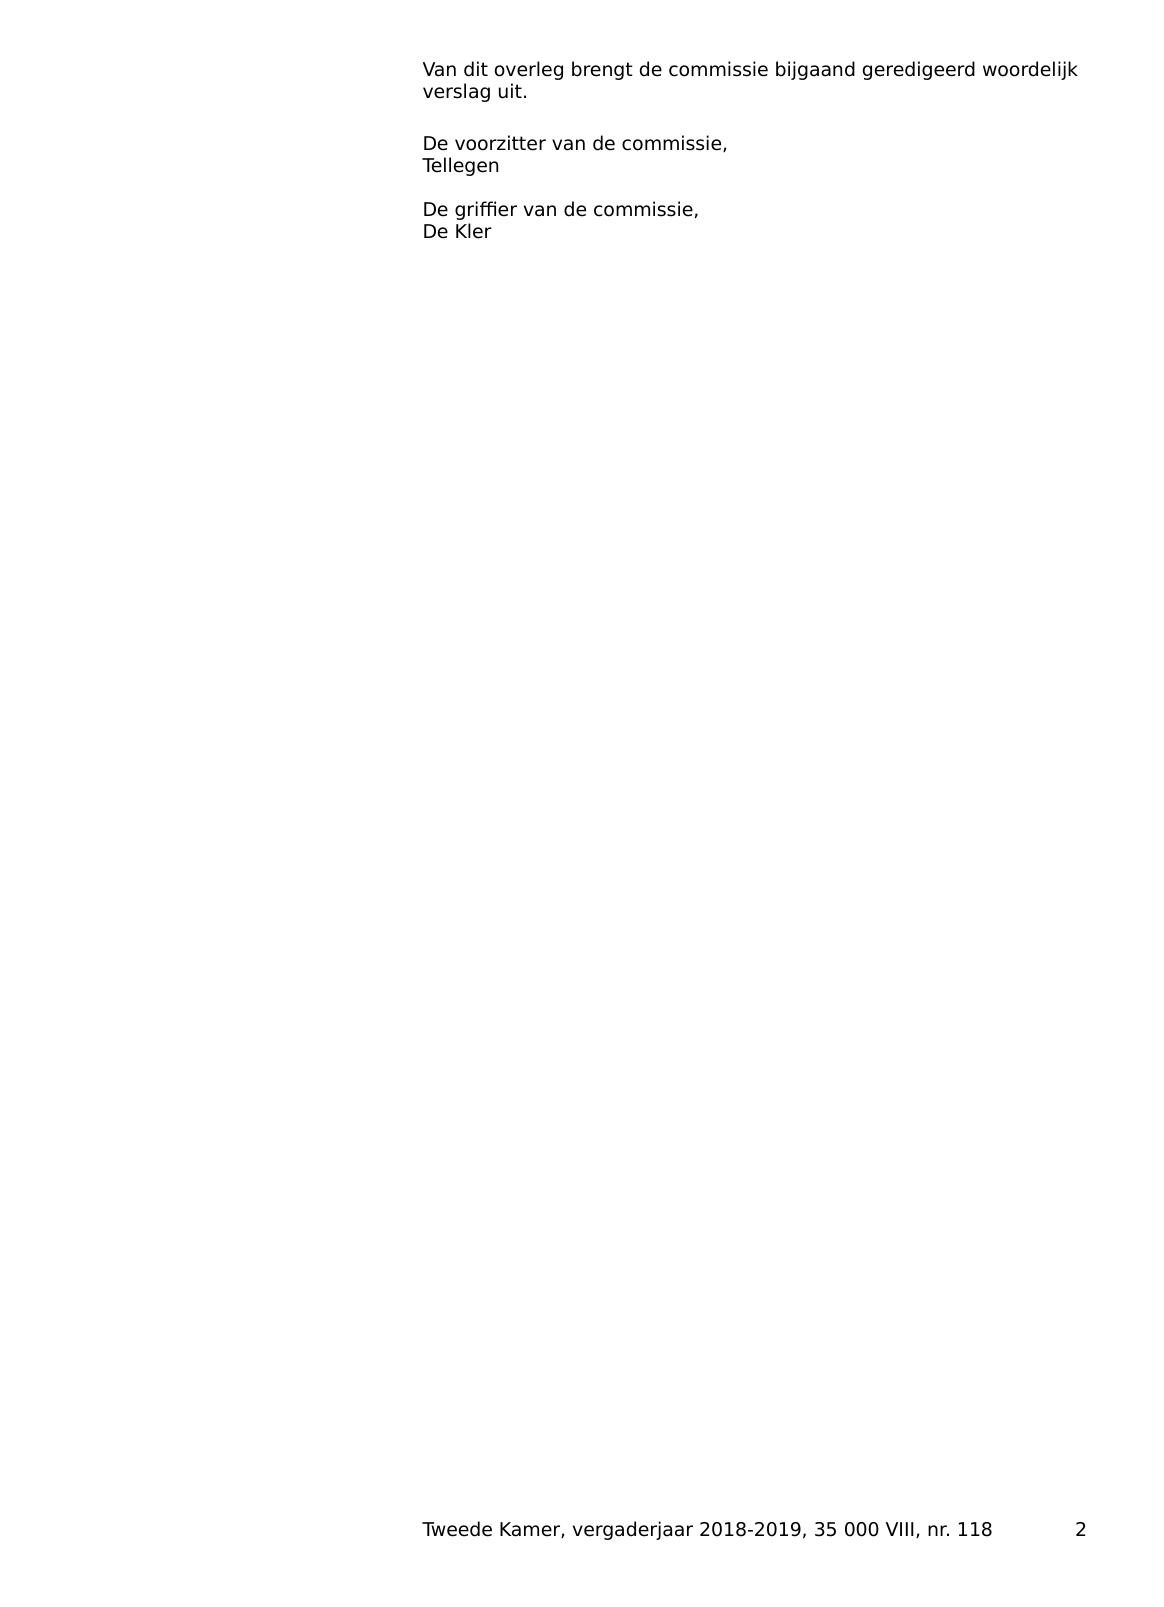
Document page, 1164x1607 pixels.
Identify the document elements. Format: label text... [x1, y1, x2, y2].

text De voorzitter van de commissie, Tellegen [422, 133, 1087, 177]
text Van dit overleg brengt de commissie bijgaand geredigeerd woordelijk verslag uit. [422, 59, 1087, 103]
text De griffier van de commissie, De Kler [422, 199, 1087, 243]
